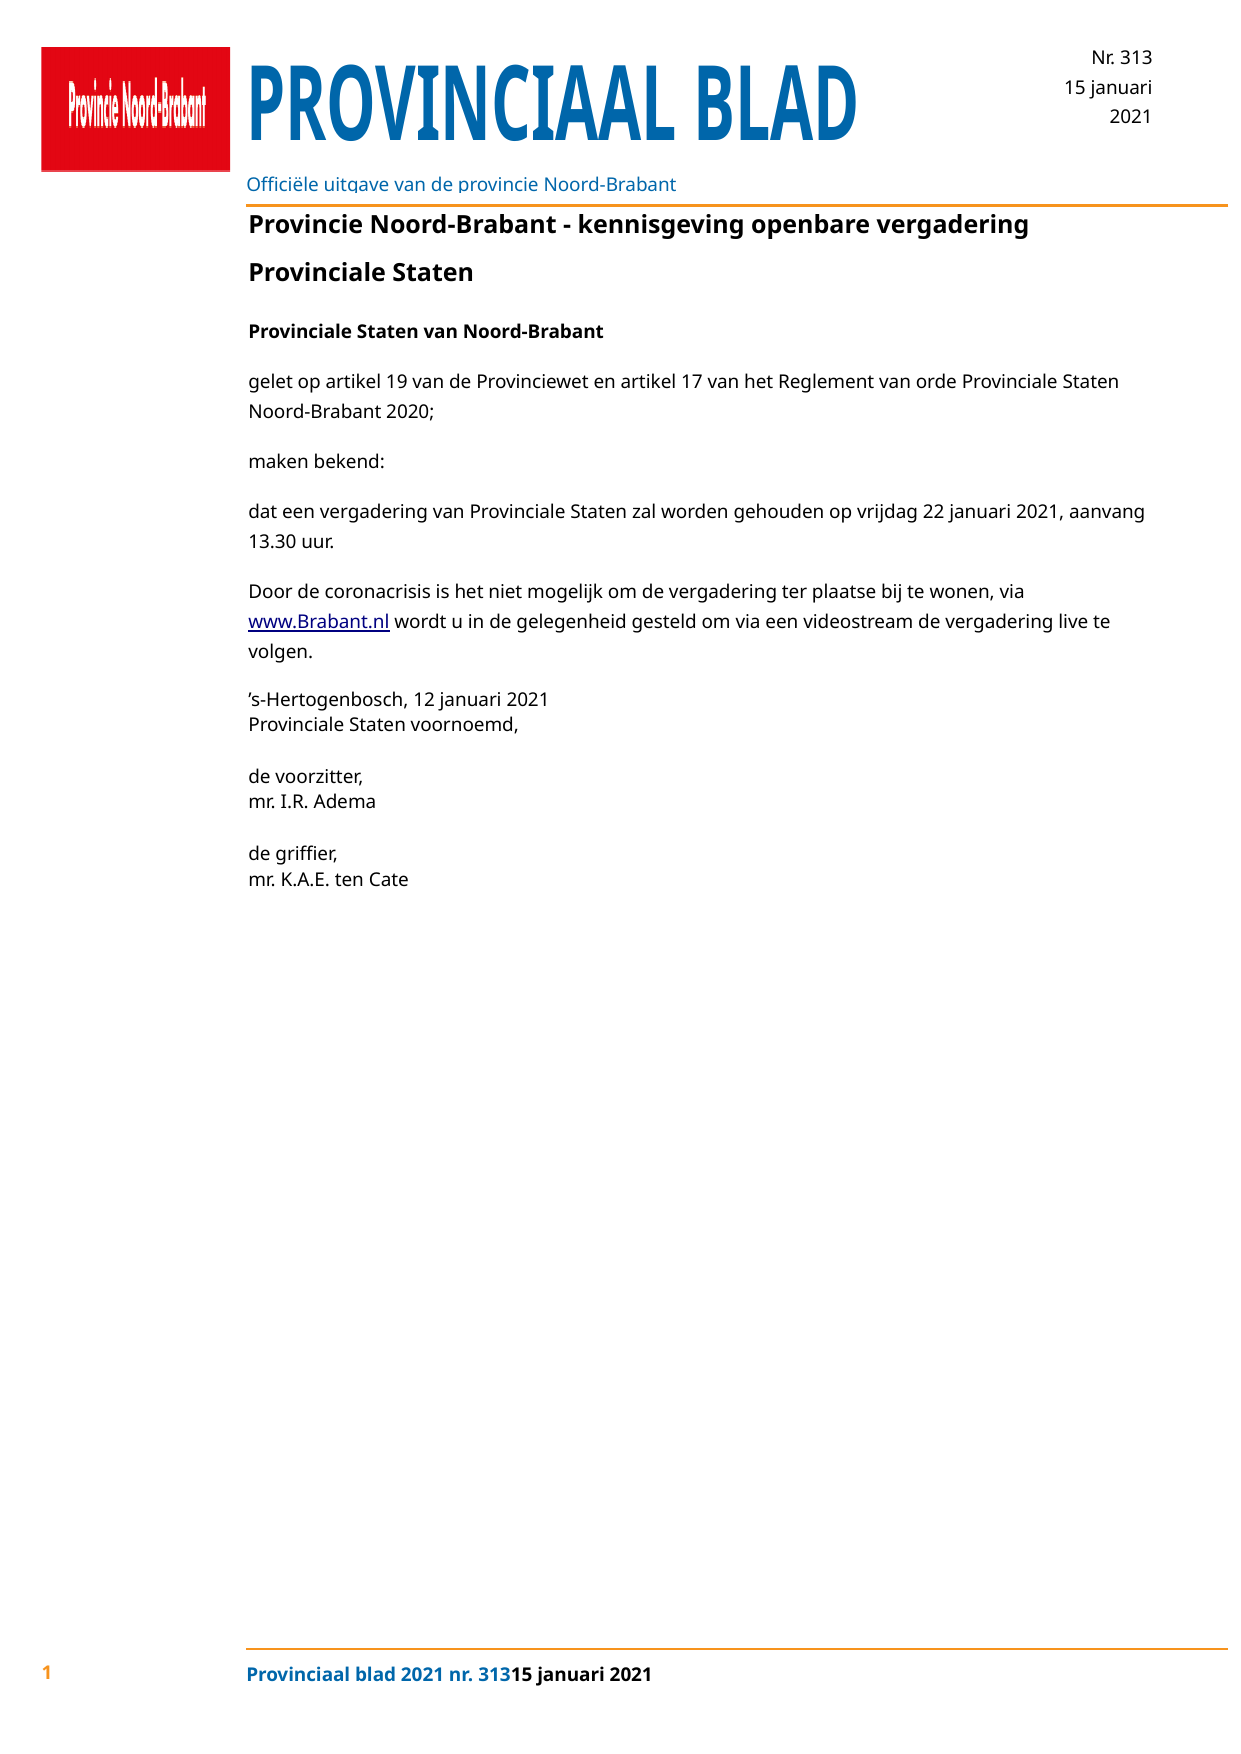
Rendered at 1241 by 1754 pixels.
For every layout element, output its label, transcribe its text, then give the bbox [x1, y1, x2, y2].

picture [41, 47, 231, 172]
text Provinciale Staten voornoemd, [248, 711, 1152, 737]
text Door de coronacrisis is het niet mogelijk om de vergadering ter plaatse bij te wonen, via www.Brabant.nl wordt u in de gelegenheid gesteld om via een videostream de vergadering live te volgen. [248, 579, 1152, 664]
text mr. K.A.E. ten Cate [248, 866, 1152, 892]
text Provincie Noord-Brabant - kennisgeving openbare vergadering Provinciale Staten [248, 207, 1152, 288]
text de griffier, [248, 840, 1152, 866]
text gelet op artikel 19 van de Provinciewet en artikel 17 van het Reglement van orde Provinciale Staten Noord-Brabant 2020; [248, 368, 1152, 424]
text ’s-Hertogenbosch, 12 januari 2021 [248, 686, 1152, 711]
text maken bekend: [248, 448, 1152, 474]
text Provinciale Staten van Noord-Brabant [248, 318, 1152, 344]
text mr. I.R. Adema [248, 789, 1152, 814]
text dat een vergadering van Provinciale Staten zal worden gehouden op vrijdag 22 januari 2021, aanvang 13.30 uur. [248, 499, 1152, 554]
text de voorzitter, [248, 763, 1152, 789]
